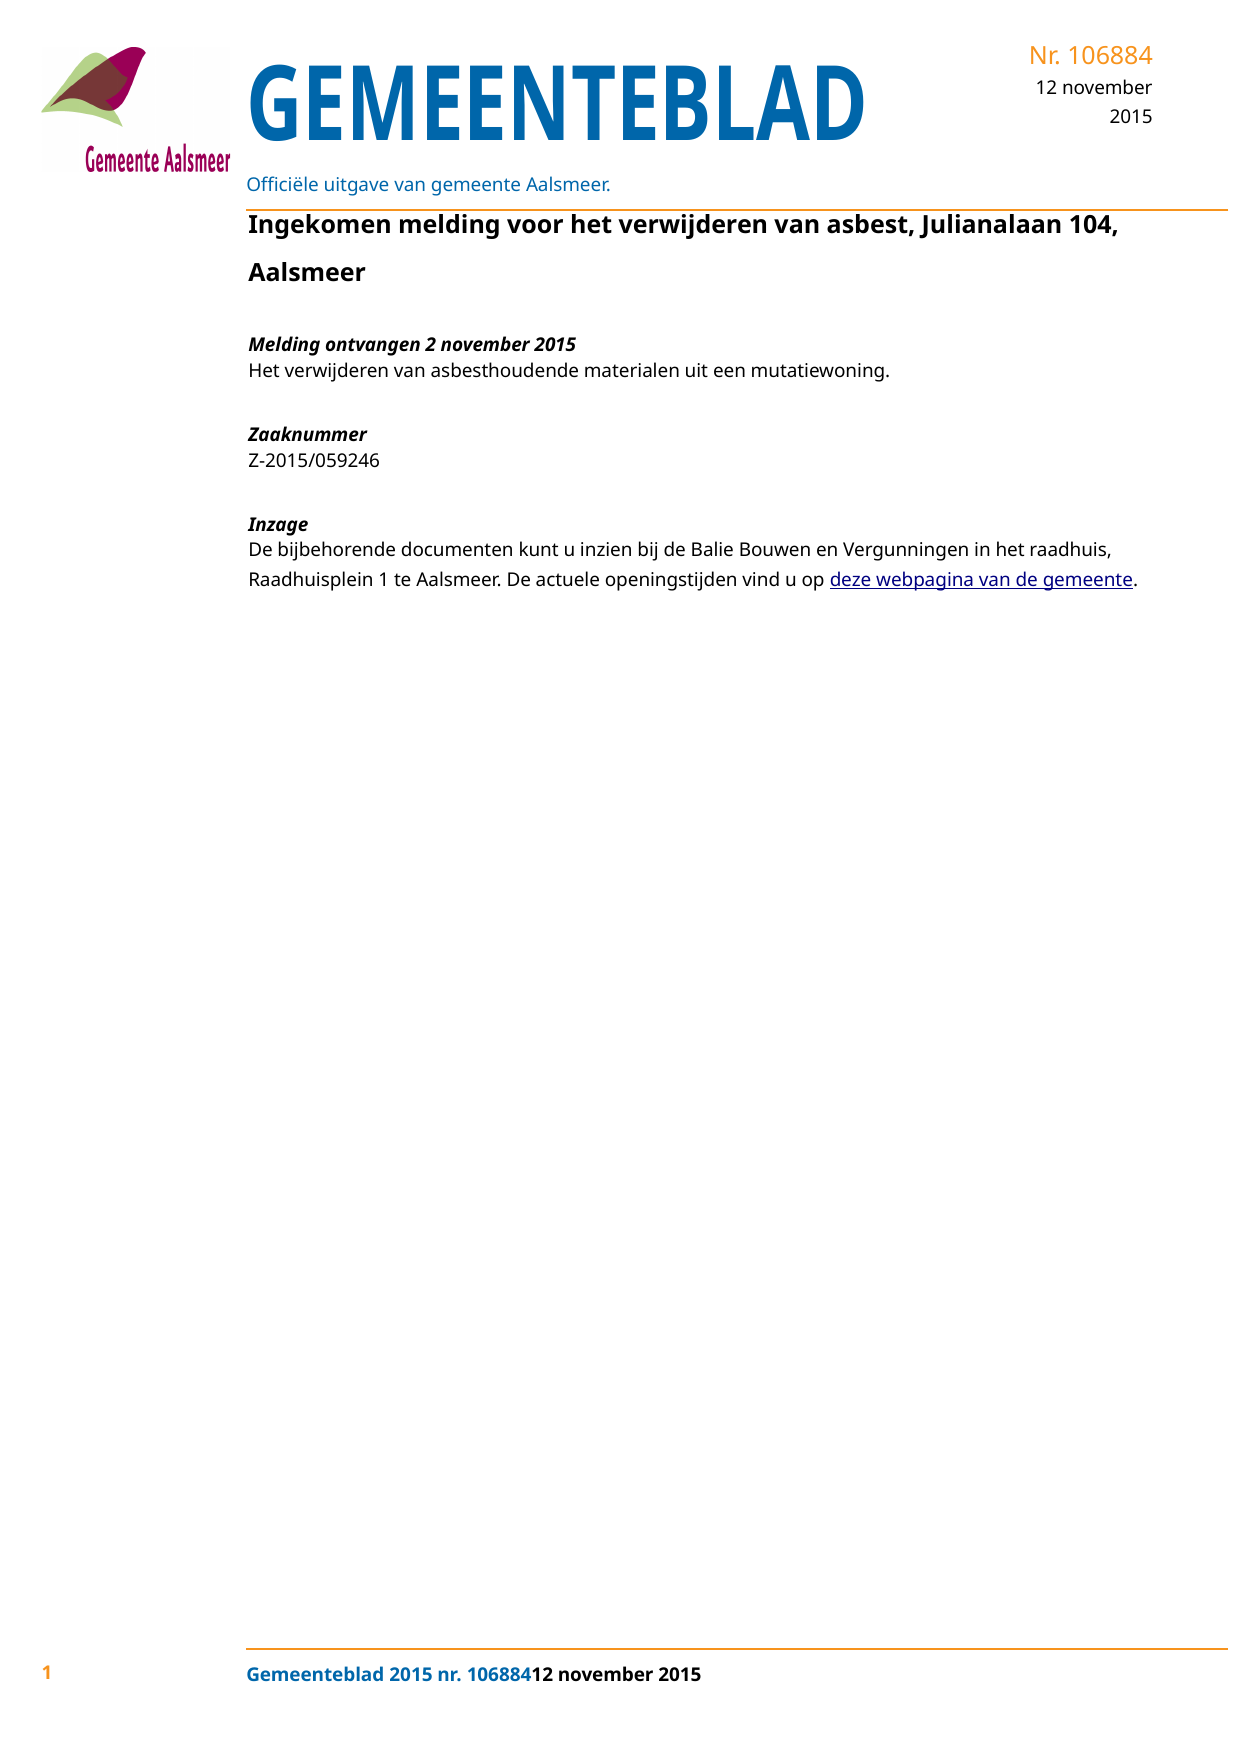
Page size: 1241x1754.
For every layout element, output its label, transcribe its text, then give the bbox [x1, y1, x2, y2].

text Z-2015/059246 [248, 447, 1152, 473]
text Ingekomen melding voor het verwijderen van asbest, Julianalaan 104, Aalsmeer [248, 211, 1152, 288]
text Inzage [248, 511, 1152, 537]
text De bijbehorende documenten kunt u inzien bij de Balie Bouwen en Vergunningen in het raadhuis, Raadhuisplein 1 te Aalsmeer. De actuele openingstijden vind u op deze webpagina van de gemeente. [248, 537, 1152, 592]
text Het verwijderen van asbesthoudende materialen uit een mutatiewoning. [248, 357, 1152, 383]
picture [41, 47, 231, 172]
text Zaaknummer [248, 421, 1152, 447]
text Melding ontvangen 2 november 2015 [248, 331, 1152, 357]
